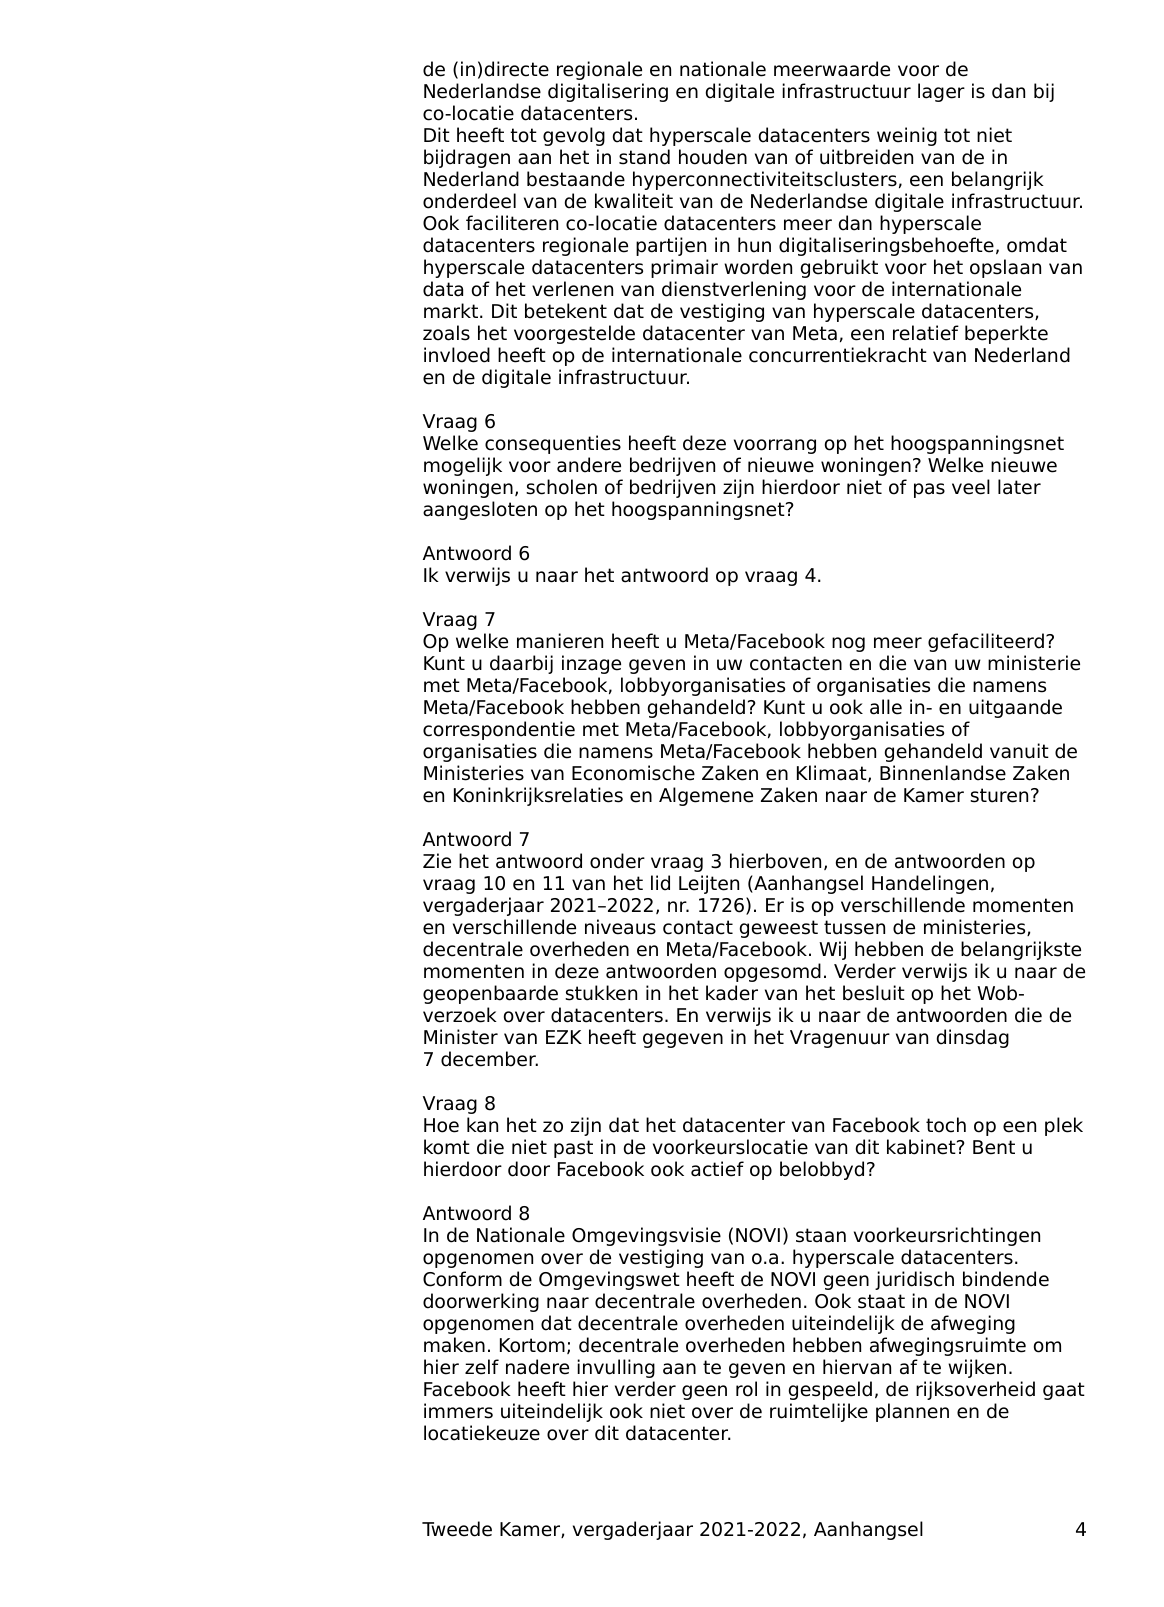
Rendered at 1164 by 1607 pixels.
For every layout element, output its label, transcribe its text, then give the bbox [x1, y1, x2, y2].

text Vraag 6 [422, 411, 1087, 433]
text Ik verwijs u naar het antwoord op vraag 4. [422, 565, 1087, 587]
text Vraag 8 [422, 1093, 1087, 1115]
text Hoe kan het zo zijn dat het datacenter van Facebook toch op een plek komt die niet past in de voorkeurslocatie van dit kabinet? Bent u hierdoor door Facebook ook actief op belobbyd? [422, 1115, 1087, 1181]
text Vraag 7 [422, 609, 1087, 631]
text Antwoord 8 [422, 1203, 1087, 1225]
text de (in)directe regionale en nationale meerwaarde voor de Nederlandse digitalisering en digitale infrastructuur lager is dan bij co-locatie datacenters. [422, 59, 1087, 125]
text Facebook heeft hier verder geen rol in gespeeld, de rijksoverheid gaat immers uiteindelijk ook niet over de ruimtelijke plannen en de locatiekeuze over dit datacenter. [422, 1379, 1087, 1445]
text Welke consequenties heeft deze voorrang op het hoogspanningsnet mogelijk voor andere bedrijven of nieuwe woningen? Welke nieuwe woningen, scholen of bedrijven zijn hierdoor niet of pas veel later aangesloten op het hoogspanningsnet? [422, 433, 1087, 521]
text Dit heeft tot gevolg dat hyperscale datacenters weinig tot niet bijdragen aan het in stand houden van of uitbreiden van de in Nederland bestaande hyperconnectiviteitsclusters, een belangrijk onderdeel van de kwaliteit van de Nederlandse digitale infrastructuur. Ook faciliteren co-locatie datacenters meer dan hyperscale datacenters regionale partijen in hun digitaliseringsbehoefte, omdat hyperscale datacenters primair worden gebruikt voor het opslaan van data of het verlenen van dienstverlening voor de internationale markt. Dit betekent dat de vestiging van hyperscale datacenters, zoals het voorgestelde datacenter van Meta, een relatief beperkte invloed heeft op de internationale concurrentiekracht van Nederland en de digitale infrastructuur. [422, 125, 1087, 389]
text Antwoord 6 [422, 543, 1087, 565]
text In de Nationale Omgevingsvisie (NOVI) staan voorkeursrichtingen opgenomen over de vestiging van o.a. hyperscale datacenters. Conform de Omgevingswet heeft de NOVI geen juridisch bindende doorwerking naar decentrale overheden. Ook staat in de NOVI opgenomen dat decentrale overheden uiteindelijk de afweging maken. Kortom; decentrale overheden hebben afwegingsruimte om hier zelf nadere invulling aan te geven en hiervan af te wijken. [422, 1225, 1087, 1379]
text Antwoord 7 [422, 829, 1087, 851]
text Op welke manieren heeft u Meta/Facebook nog meer gefaciliteerd? Kunt u daarbij inzage geven in uw contacten en die van uw ministerie met Meta/Facebook, lobbyorganisaties of organisaties die namens Meta/Facebook hebben gehandeld? Kunt u ook alle in- en uitgaande correspondentie met Meta/Facebook, lobbyorganisaties of organisaties die namens Meta/Facebook hebben gehandeld vanuit de Ministeries van Economische Zaken en Klimaat, Binnenlandse Zaken en Koninkrijksrelaties en Algemene Zaken naar de Kamer sturen? [422, 631, 1087, 807]
text Zie het antwoord onder vraag 3 hierboven, en de antwoorden op vraag 10 en 11 van het lid Leijten (Aanhangsel Handelingen, vergaderjaar 2021–2022, nr. 1726). Er is op verschillende momenten en verschillende niveaus contact geweest tussen de ministeries, decentrale overheden en Meta/Facebook. Wij hebben de belangrijkste momenten in deze antwoorden opgesomd. Verder verwijs ik u naar de geopenbaarde stukken in het kader van het besluit op het Wob-verzoek over datacenters. En verwijs ik u naar de antwoorden die de Minister van EZK heeft gegeven in het Vragenuur van dinsdag 7 december. [422, 851, 1087, 1071]
